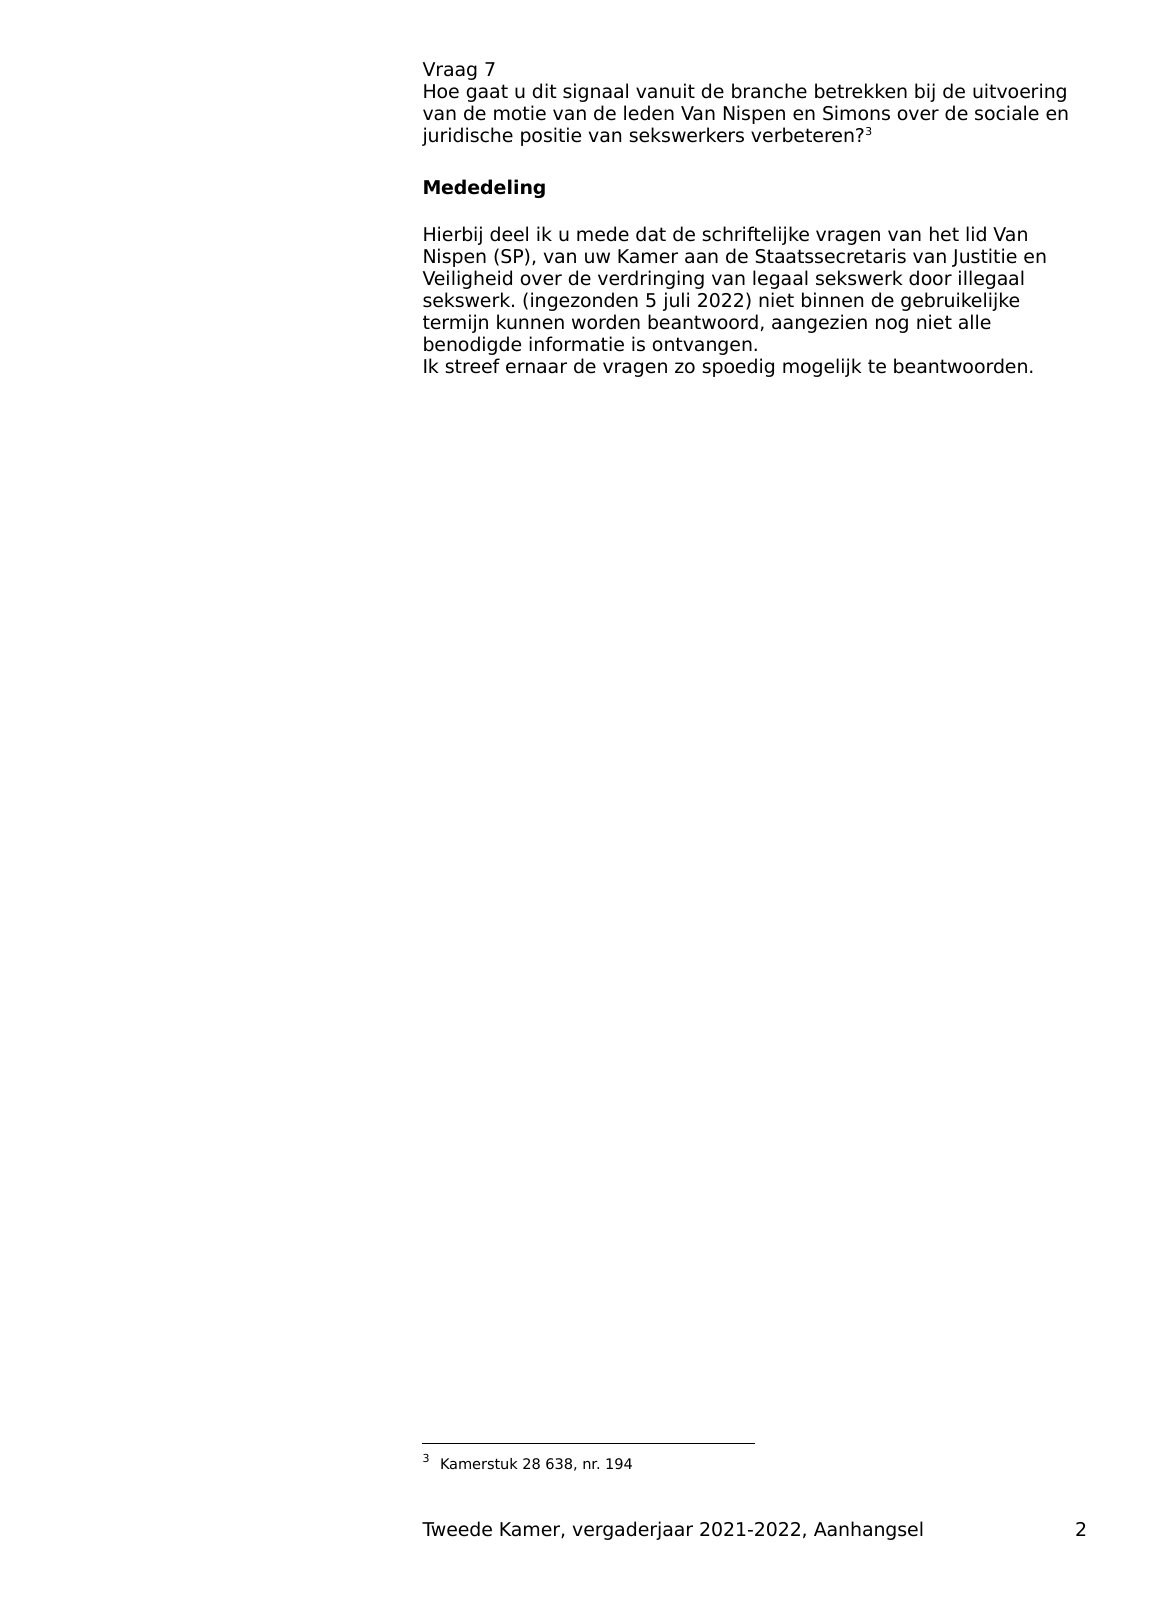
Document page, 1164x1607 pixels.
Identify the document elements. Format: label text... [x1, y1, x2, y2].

text Vraag 7 [422, 59, 1087, 81]
text Hierbij deel ik u mede dat de schriftelijke vragen van het lid Van Nispen (SP), van uw Kamer aan de Staatssecretaris van Justitie en Veiligheid over de verdringing van legaal sekswerk door illegaal sekswerk. (ingezonden 5 juli 2022) niet binnen de gebruikelijke termijn kunnen worden beantwoord, aangezien nog niet alle benodigde informatie is ontvangen. [422, 224, 1087, 356]
text Hoe gaat u dit signaal vanuit de branche betrekken bij de uitvoering van de motie van de leden Van Nispen en Simons over de sociale en juridische positie van sekswerkers verbeteren? [422, 81, 1087, 147]
subtitle Mededeling [422, 177, 1087, 199]
text Ik streef ernaar de vragen zo spoedig mogelijk te beantwoorden. [422, 356, 1087, 378]
text Kamerstuk 28 638, nr. 194 [422, 1452, 1087, 1474]
